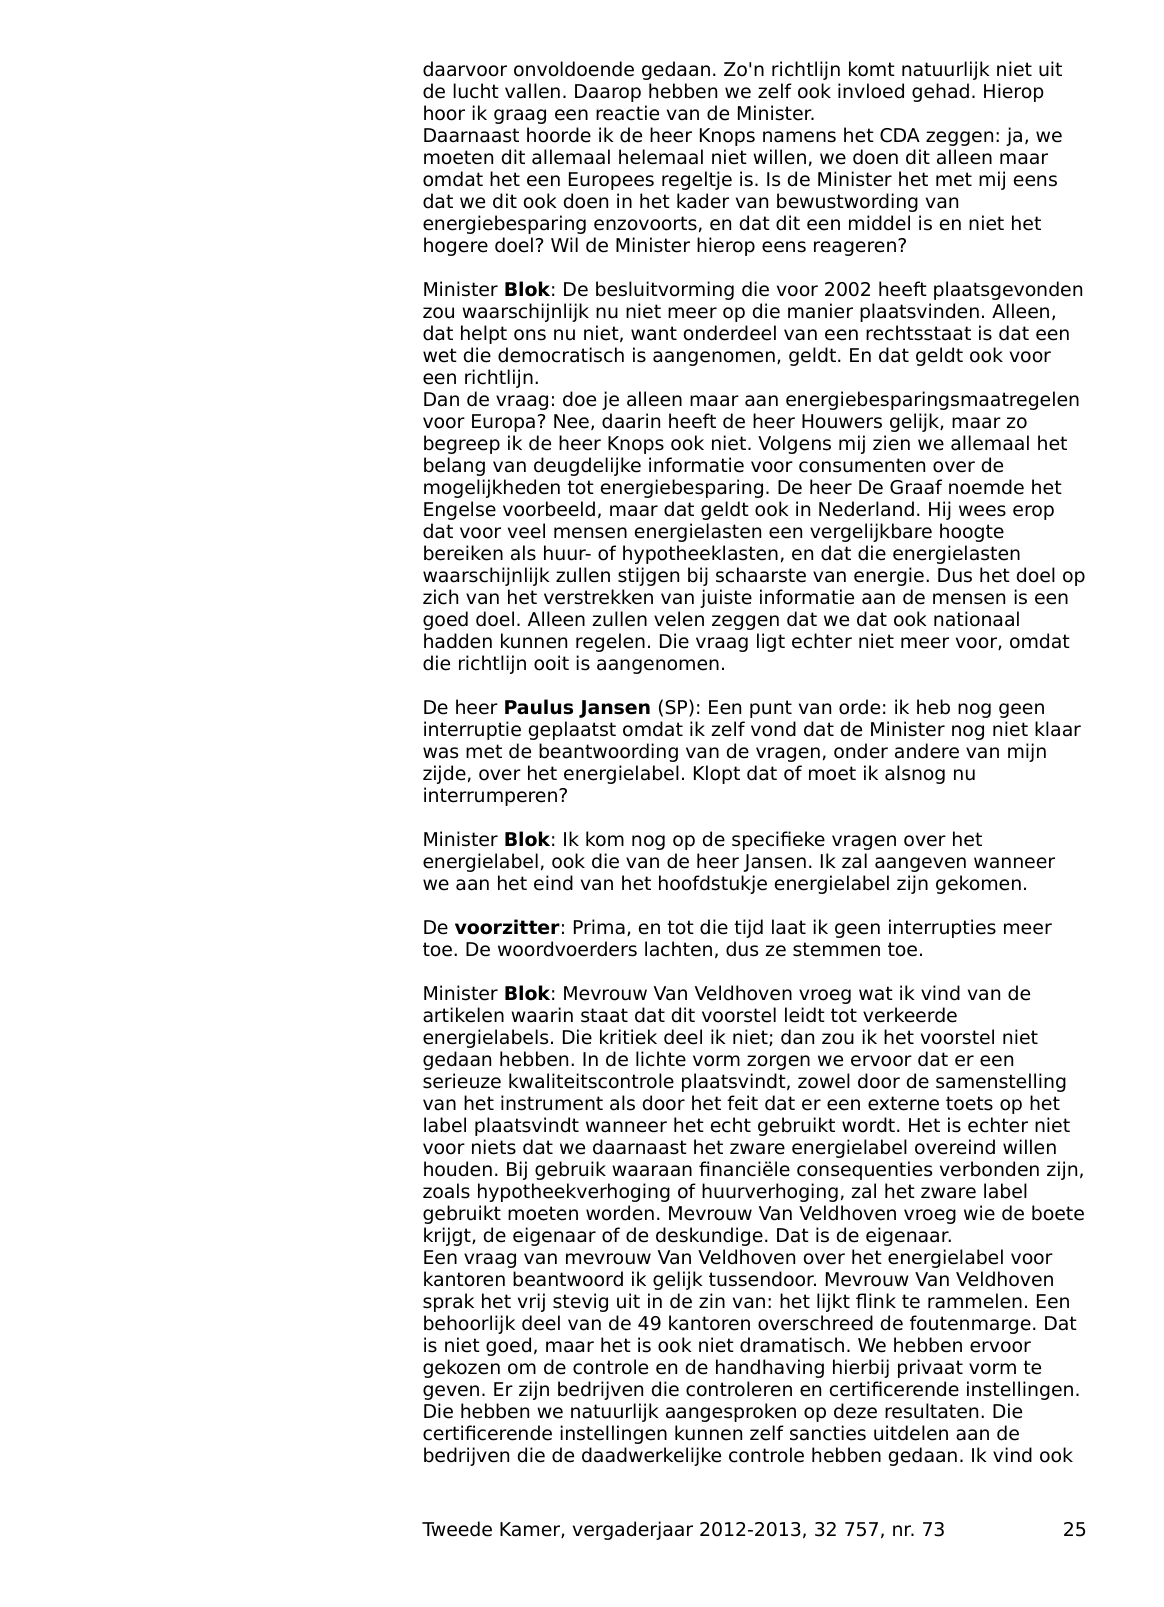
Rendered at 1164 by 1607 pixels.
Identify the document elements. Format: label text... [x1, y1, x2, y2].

text De heer Paulus Jansen (SP): Een punt van orde: ik heb nog geen interruptie geplaatst omdat ik zelf vond dat de Minister nog niet klaar was met de beantwoording van de vragen, onder andere van mijn zijde, over het energielabel. Klopt dat of moet ik alsnog nu interrumperen? [422, 697, 1087, 807]
text Minister Blok: Mevrouw Van Veldhoven vroeg wat ik vind van de artikelen waarin staat dat dit voorstel leidt tot verkeerde energielabels. Die kritiek deel ik niet; dan zou ik het voorstel niet gedaan hebben. In de lichte vorm zorgen we ervoor dat er een serieuze kwaliteitscontrole plaatsvindt, zowel door de samenstelling van het instrument als door het feit dat er een externe toets op het label plaatsvindt wanneer het echt gebruikt wordt. Het is echter niet voor niets dat we daarnaast het zware energielabel overeind willen houden. Bij gebruik waaraan financiële consequenties verbonden zijn, zoals hypotheekverhoging of huurverhoging, zal het zware label gebruikt moeten worden. Mevrouw Van Veldhoven vroeg wie de boete krijgt, de eigenaar of de deskundige. Dat is de eigenaar. [422, 983, 1087, 1247]
text De voorzitter: Prima, en tot die tijd laat ik geen interrupties meer toe. De woordvoerders lachten, dus ze stemmen toe. [422, 917, 1087, 961]
text Daarnaast hoorde ik de heer Knops namens het CDA zeggen: ja, we moeten dit allemaal helemaal niet willen, we doen dit alleen maar omdat het een Europees regeltje is. Is de Minister het met mij eens dat we dit ook doen in het kader van bewustwording van energiebesparing enzovoorts, en dat dit een middel is en niet het hogere doel? Wil de Minister hierop eens reageren? [422, 125, 1087, 257]
text daarvoor onvoldoende gedaan. Zo'n richtlijn komt natuurlijk niet uit de lucht vallen. Daarop hebben we zelf ook invloed gehad. Hierop hoor ik graag een reactie van de Minister. [422, 59, 1087, 125]
text Een vraag van mevrouw Van Veldhoven over het energielabel voor kantoren beantwoord ik gelijk tussendoor. Mevrouw Van Veldhoven sprak het vrij stevig uit in de zin van: het lijkt flink te rammelen. Een behoorlijk deel van de 49 kantoren overschreed de foutenmarge. Dat is niet goed, maar het is ook niet dramatisch. We hebben ervoor gekozen om de controle en de handhaving hierbij privaat vorm te geven. Er zijn bedrijven die controleren en certificerende instellingen. Die hebben we natuurlijk aangesproken op deze resultaten. Die certificerende instellingen kunnen zelf sancties uitdelen aan de bedrijven die de daadwerkelijke controle hebben gedaan. Ik vind ook [422, 1247, 1087, 1467]
text Minister Blok: Ik kom nog op de specifieke vragen over het energielabel, ook die van de heer Jansen. Ik zal aangeven wanneer we aan het eind van het hoofdstukje energielabel zijn gekomen. [422, 829, 1087, 895]
text Dan de vraag: doe je alleen maar aan energiebesparingsmaatregelen voor Europa? Nee, daarin heeft de heer Houwers gelijk, maar zo begreep ik de heer Knops ook niet. Volgens mij zien we allemaal het belang van deugdelijke informatie voor consumenten over de mogelijkheden tot energiebesparing. De heer De Graaf noemde het Engelse voorbeeld, maar dat geldt ook in Nederland. Hij wees erop dat voor veel mensen energielasten een vergelijkbare hoogte bereiken als huur- of hypotheeklasten, en dat die energielasten waarschijnlijk zullen stijgen bij schaarste van energie. Dus het doel op zich van het verstrekken van juiste informatie aan de mensen is een goed doel. Alleen zullen velen zeggen dat we dat ook nationaal hadden kunnen regelen. Die vraag ligt echter niet meer voor, omdat die richtlijn ooit is aangenomen. [422, 389, 1087, 675]
text Minister Blok: De besluitvorming die voor 2002 heeft plaatsgevonden zou waarschijnlijk nu niet meer op die manier plaatsvinden. Alleen, dat helpt ons nu niet, want onderdeel van een rechtsstaat is dat een wet die democratisch is aangenomen, geldt. En dat geldt ook voor een richtlijn. [422, 279, 1087, 389]
